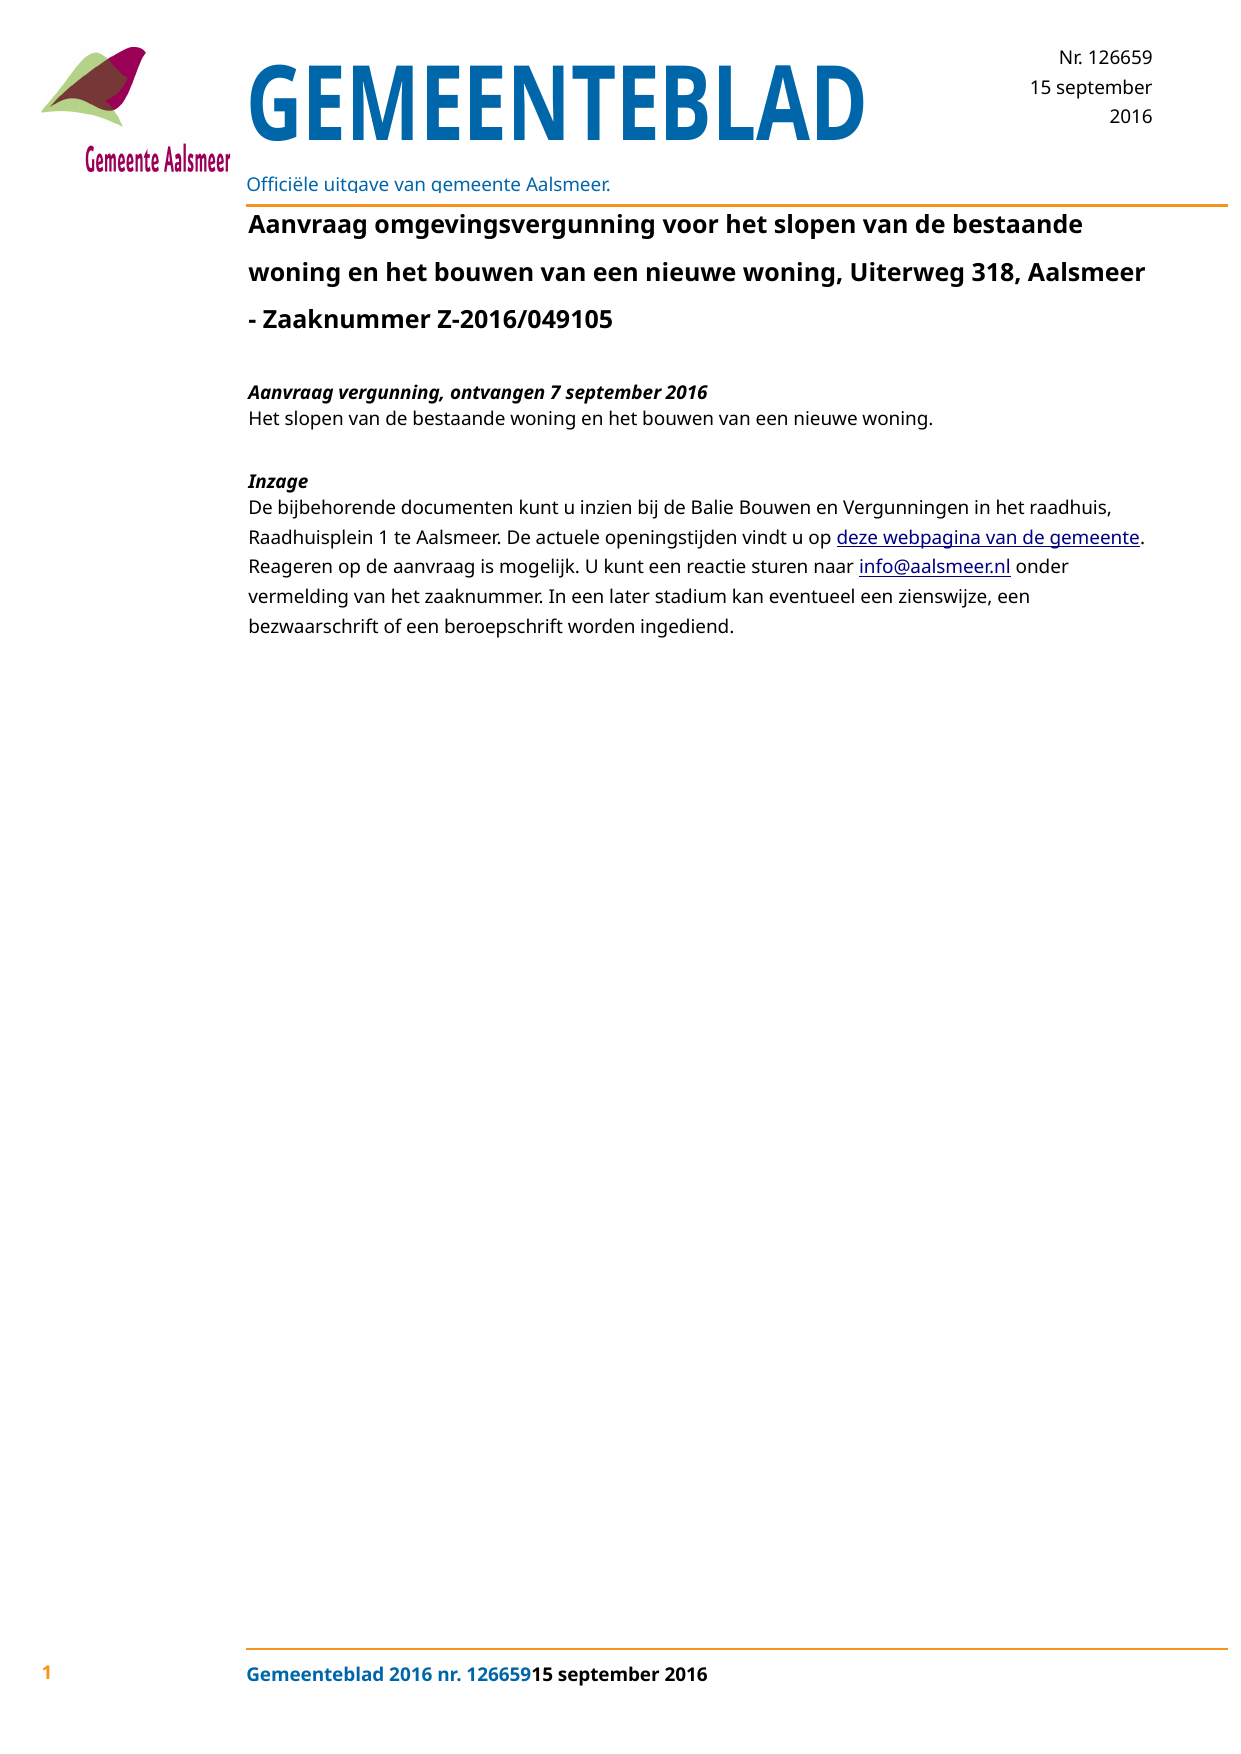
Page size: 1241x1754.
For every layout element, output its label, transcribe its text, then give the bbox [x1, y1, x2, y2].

text ​ [248, 663, 1152, 689]
text De bijbehorende documenten kunt u inzien bij de Balie Bouwen en Vergunningen in het raadhuis, Raadhuisplein 1 te Aalsmeer. De actuele openingstijden vindt u op deze webpagina van de gemeente. Reageren op de aanvraag is mogelijk. U kunt een reactie sturen naar info@aalsmeer.nl onder vermelding van het zaaknummer. In een later stadium kan eventueel een zienswijze, een bezwaarschrift of een beroepschrift worden ingediend. [248, 494, 1152, 638]
picture [41, 47, 231, 172]
text Aanvraag vergunning, ontvangen 7 september 2016 [248, 379, 1152, 405]
text Inzage [248, 469, 1152, 494]
text Aanvraag omgevingsvergunning voor het slopen van de bestaande woning en het bouwen van een nieuwe woning, Uiterweg 318, Aalsmeer - Zaaknummer Z-2016/049105 [248, 207, 1152, 336]
text Het slopen van de bestaande woning en het bouwen van een nieuwe woning. [248, 405, 1152, 431]
